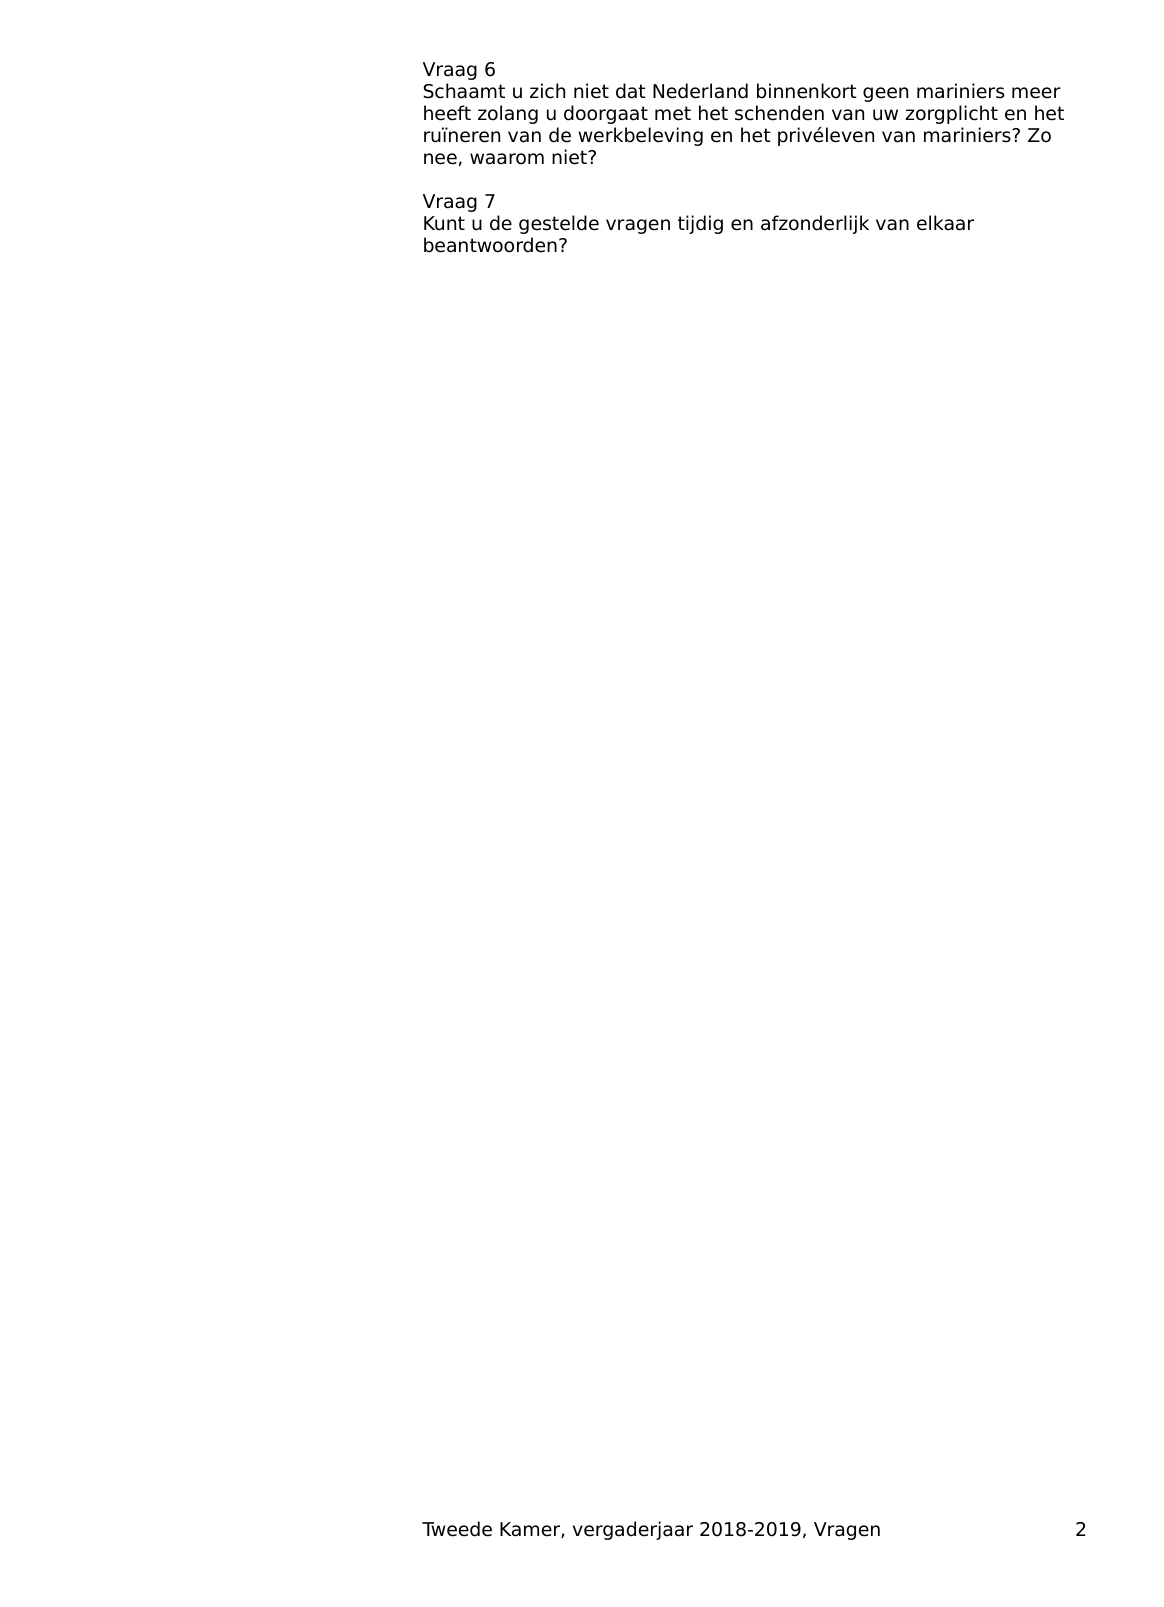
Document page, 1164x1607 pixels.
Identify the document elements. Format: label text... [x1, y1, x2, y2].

text Vraag 7 [422, 191, 1087, 213]
text Kunt u de gestelde vragen tijdig en afzonderlijk van elkaar beantwoorden? [422, 213, 1087, 257]
text Schaamt u zich niet dat Nederland binnenkort geen mariniers meer heeft zolang u doorgaat met het schenden van uw zorgplicht en het ruïneren van de werkbeleving en het privéleven van mariniers? Zo nee, waarom niet? [422, 81, 1087, 169]
text Vraag 6 [422, 59, 1087, 81]
